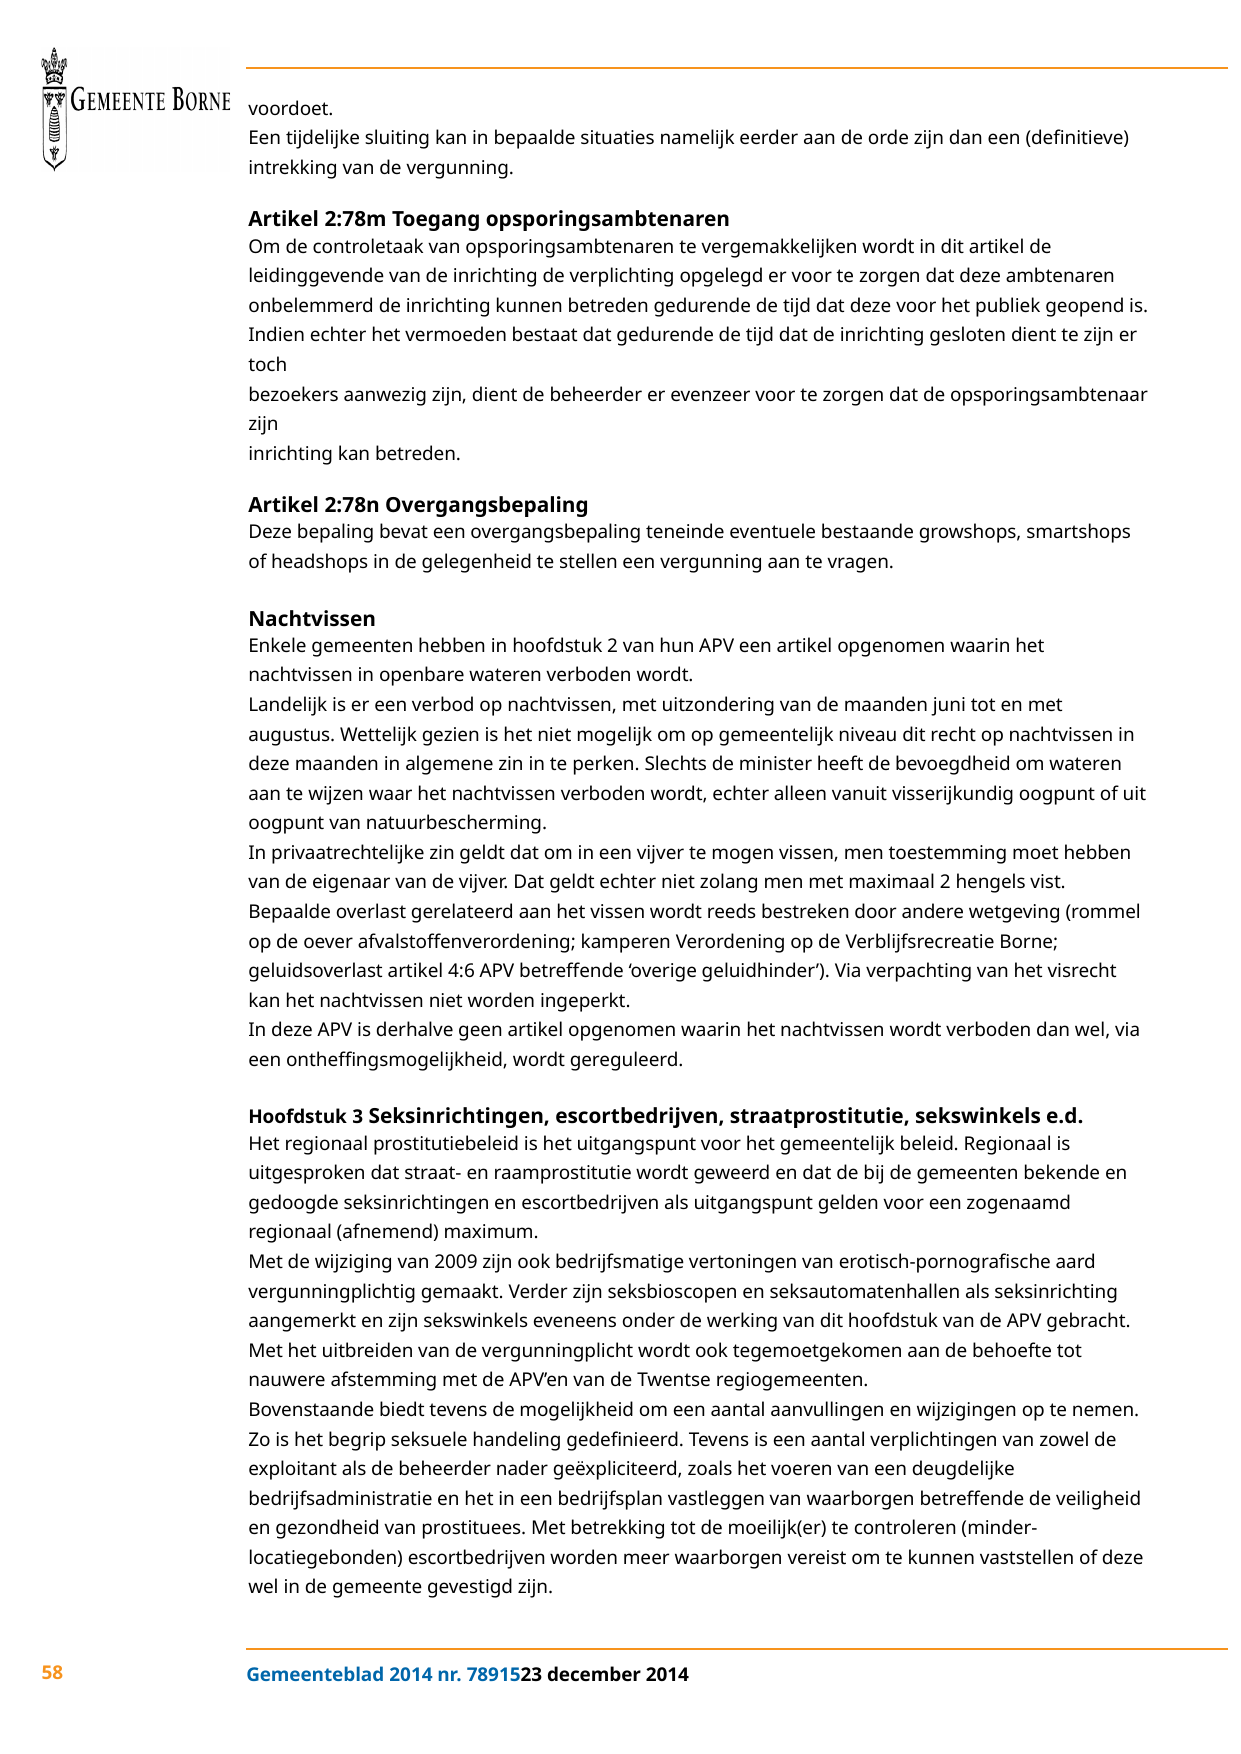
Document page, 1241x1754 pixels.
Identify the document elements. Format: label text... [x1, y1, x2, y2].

text voordoet. [248, 95, 1152, 121]
text Enkele gemeenten hebben in hoofdstuk 2 van hun APV een artikel opgenomen waarin het nachtvissen in openbare wateren verboden wordt. [248, 632, 1152, 687]
text Hoofdstuk 3 Seksinrichtingen, escortbedrijven, straatprostitutie, sekswinkels e.d. [248, 1102, 1152, 1130]
text In privaatrechtelijke zin geldt dat om in een vijver te mogen vissen, men toestemming moet hebben van de eigenaar van de vijver. Dat geldt echter niet zolang men met maximaal 2 hengels vist. [248, 839, 1152, 894]
text inrichting kan betreden. [248, 440, 1152, 466]
text Bepaalde overlast gerelateerd aan het vissen wordt reeds bestreken door andere wetgeving (rommel op de oever afvalstoffenverordening; kamperen Verordening op de Verblijfsrecreatie Borne; geluidsoverlast artikel 4:6 APV betreffende ‘overige geluidhinder’). Via verpachting van het visrecht kan het nachtvissen niet worden ingeperkt. [248, 898, 1152, 1013]
text In deze APV is derhalve geen artikel opgenomen waarin het nachtvissen wordt verboden dan wel, via een ontheffingsmogelijkheid, wordt gereguleerd. [248, 1017, 1152, 1072]
text bezoekers aanwezig zijn, dient de beheerder er evenzeer voor te zorgen dat de opsporingsambtenaar zijn [248, 381, 1152, 436]
text Om de controletaak van opsporingsambtenaren te vergemakkelijken wordt in dit artikel de [248, 233, 1152, 258]
text Met de wijziging van 2009 zijn ook bedrijfsmatige vertoningen van erotisch-pornografische aard vergunningplichtig gemaakt. Verder zijn seksbioscopen en seksautomatenhallen als seksinrichting aangemerkt en zijn sekswinkels eveneens onder de werking van dit hoofdstuk van de APV gebracht. Met het uitbreiden van de vergunningplicht wordt ook tegemoetgekomen aan de behoefte tot nauwere afstemming met de APV’en van de Twentse regiogemeenten. [248, 1248, 1152, 1392]
text Indien echter het vermoeden bestaat dat gedurende de tijd dat de inrichting gesloten dient te zijn er toch [248, 322, 1152, 377]
text Deze bepaling bevat een overgangsbepaling teneinde eventuele bestaande growshops, smartshops of headshops in de gelegenheid te stellen een vergunning aan te vragen. [248, 519, 1152, 574]
text Nachtvissen [248, 604, 1152, 632]
text Artikel 2:78n Overgangsbepaling [248, 490, 1152, 519]
text leidinggevende van de inrichting de verplichting opgelegd er voor te zorgen dat deze ambtenaren [248, 262, 1152, 288]
picture [41, 47, 231, 172]
text Landelijk is er een verbod op nachtvissen, met uitzondering van de maanden juni tot en met augustus. Wettelijk gezien is het niet mogelijk om op gemeentelijk niveau dit recht op nachtvissen in deze maanden in algemene zin in te perken. Slechts de minister heeft de bevoegdheid om wateren aan te wijzen waar het nachtvissen verboden wordt, echter alleen vanuit visserijkundig oogpunt of uit oogpunt van natuurbescherming. [248, 691, 1152, 835]
text Bovenstaande biedt tevens de mogelijkheid om een aantal aanvullingen en wijzigingen op te nemen. Zo is het begrip seksuele handeling gedefinieerd. Tevens is een aantal verplichtingen van zowel de exploitant als de beheerder nader geëxpliciteerd, zoals het voeren van een deugdelijke bedrijfsadministratie en het in een bedrijfsplan vastleggen van waarborgen betreffende de veiligheid en gezondheid van prostituees. Met betrekking tot de moeilijk(er) te controleren (minder-locatiegebonden) escortbedrijven worden meer waarborgen vereist om te kunnen vaststellen of deze wel in de gemeente gevestigd zijn. [248, 1396, 1152, 1599]
text Een tijdelijke sluiting kan in bepaalde situaties namelijk eerder aan de orde zijn dan een (definitieve) [248, 124, 1152, 150]
text Artikel 2:78m Toegang opsporingsambtenaren [248, 204, 1152, 233]
text onbelemmerd de inrichting kunnen betreden gedurende de tijd dat deze voor het publiek geopend is. [248, 292, 1152, 318]
text intrekking van de vergunning. [248, 154, 1152, 180]
text Het regionaal prostitutiebeleid is het uitgangspunt voor het gemeentelijk beleid. Regionaal is uitgesproken dat straat- en raamprostitutie wordt geweerd en dat de bij de gemeenten bekende en gedoogde seksinrichtingen en escortbedrijven als uitgangspunt gelden voor een zogenaamd regionaal (afnemend) maximum. [248, 1130, 1152, 1244]
